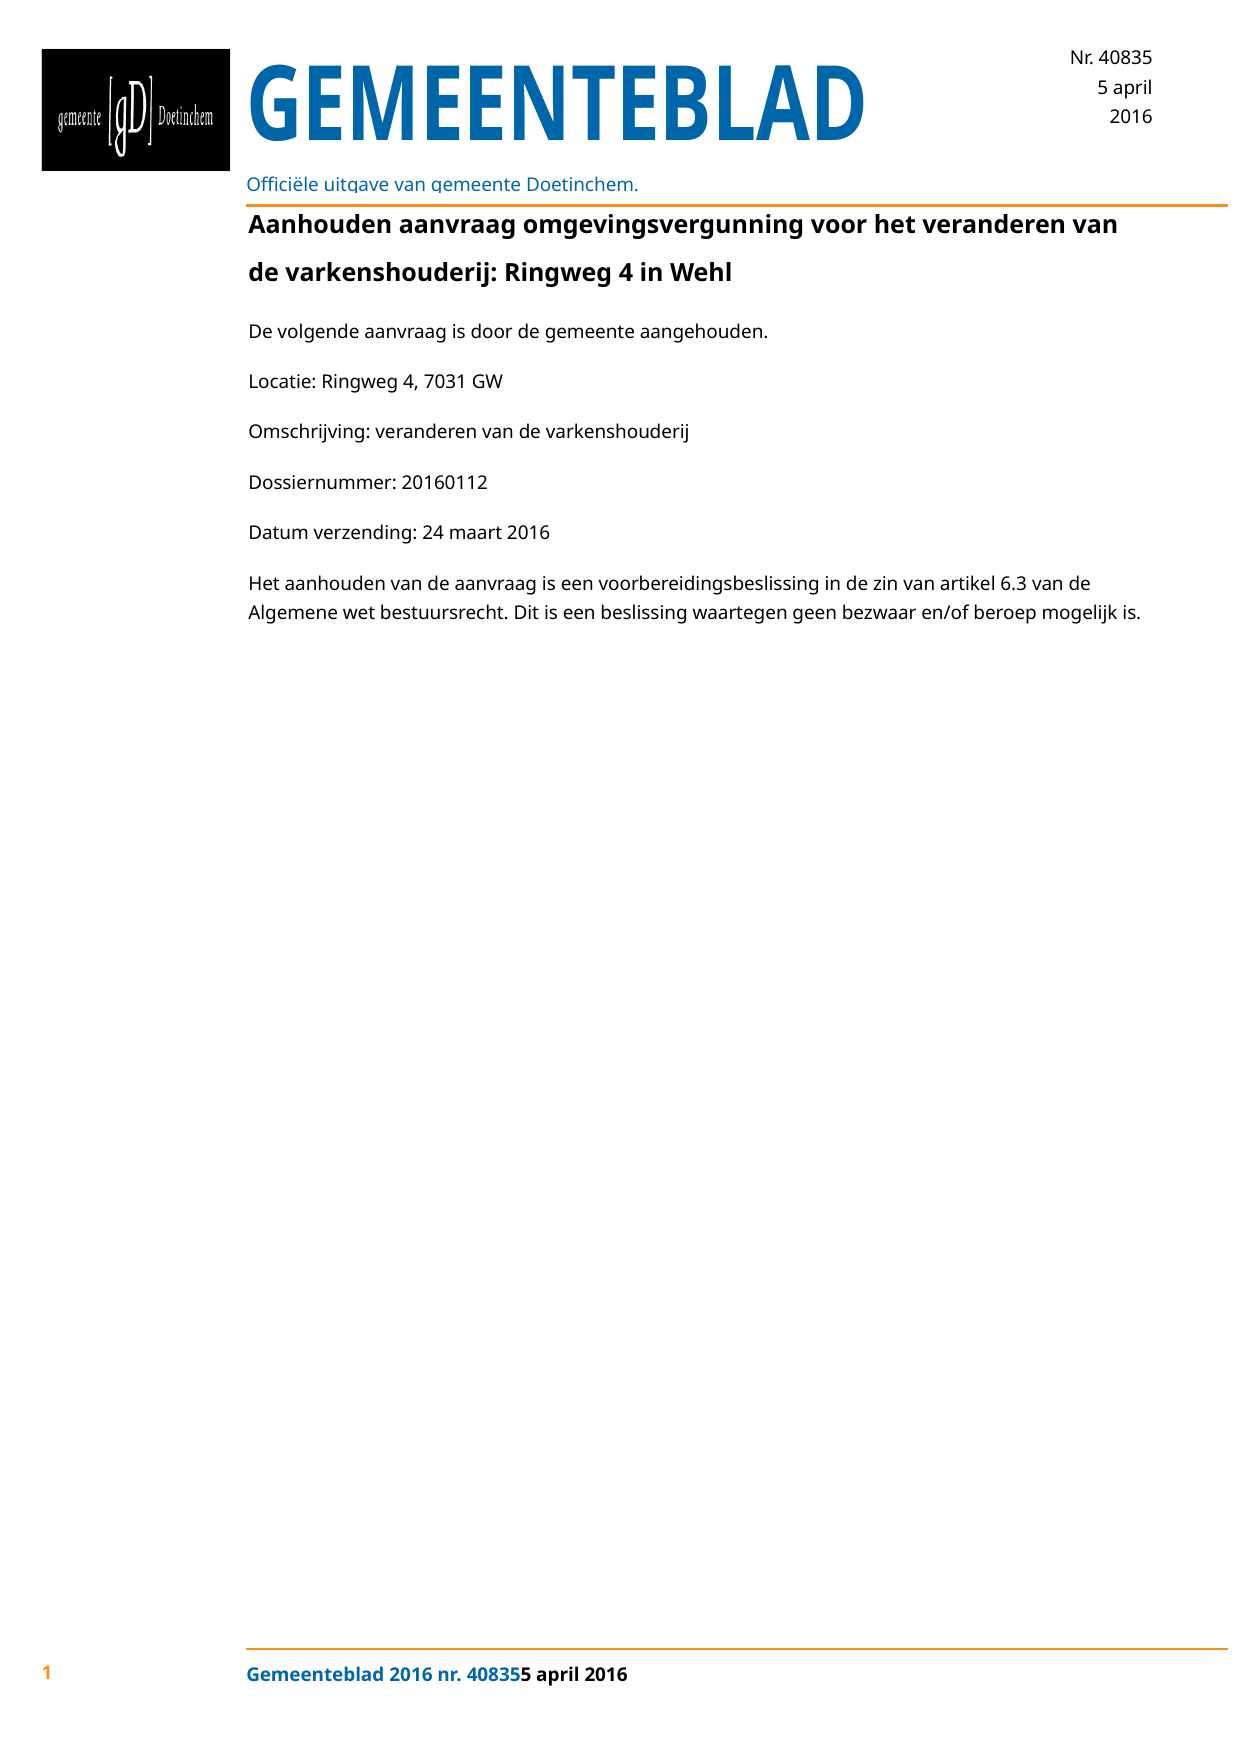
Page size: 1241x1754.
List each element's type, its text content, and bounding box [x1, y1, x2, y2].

text Datum verzending: 24 maart 2016 [248, 519, 1152, 545]
picture [41, 47, 231, 172]
text Het aanhouden van de aanvraag is een voorbereidingsbeslissing in de zin van artikel 6.3 van de Algemene wet bestuursrecht. Dit is een beslissing waartegen geen bezwaar en/of beroep mogelijk is. [248, 570, 1152, 625]
text Locatie: Ringweg 4, 7031 GW [248, 368, 1152, 394]
text De volgende aanvraag is door de gemeente aangehouden. [248, 318, 1152, 344]
text Aanhouden aanvraag omgevingsvergunning voor het veranderen van de varkenshouderij: Ringweg 4 in Wehl [248, 207, 1152, 288]
text Omschrijving: veranderen van de varkenshouderij [248, 419, 1152, 444]
text Dossiernummer: 20160112 [248, 469, 1152, 495]
